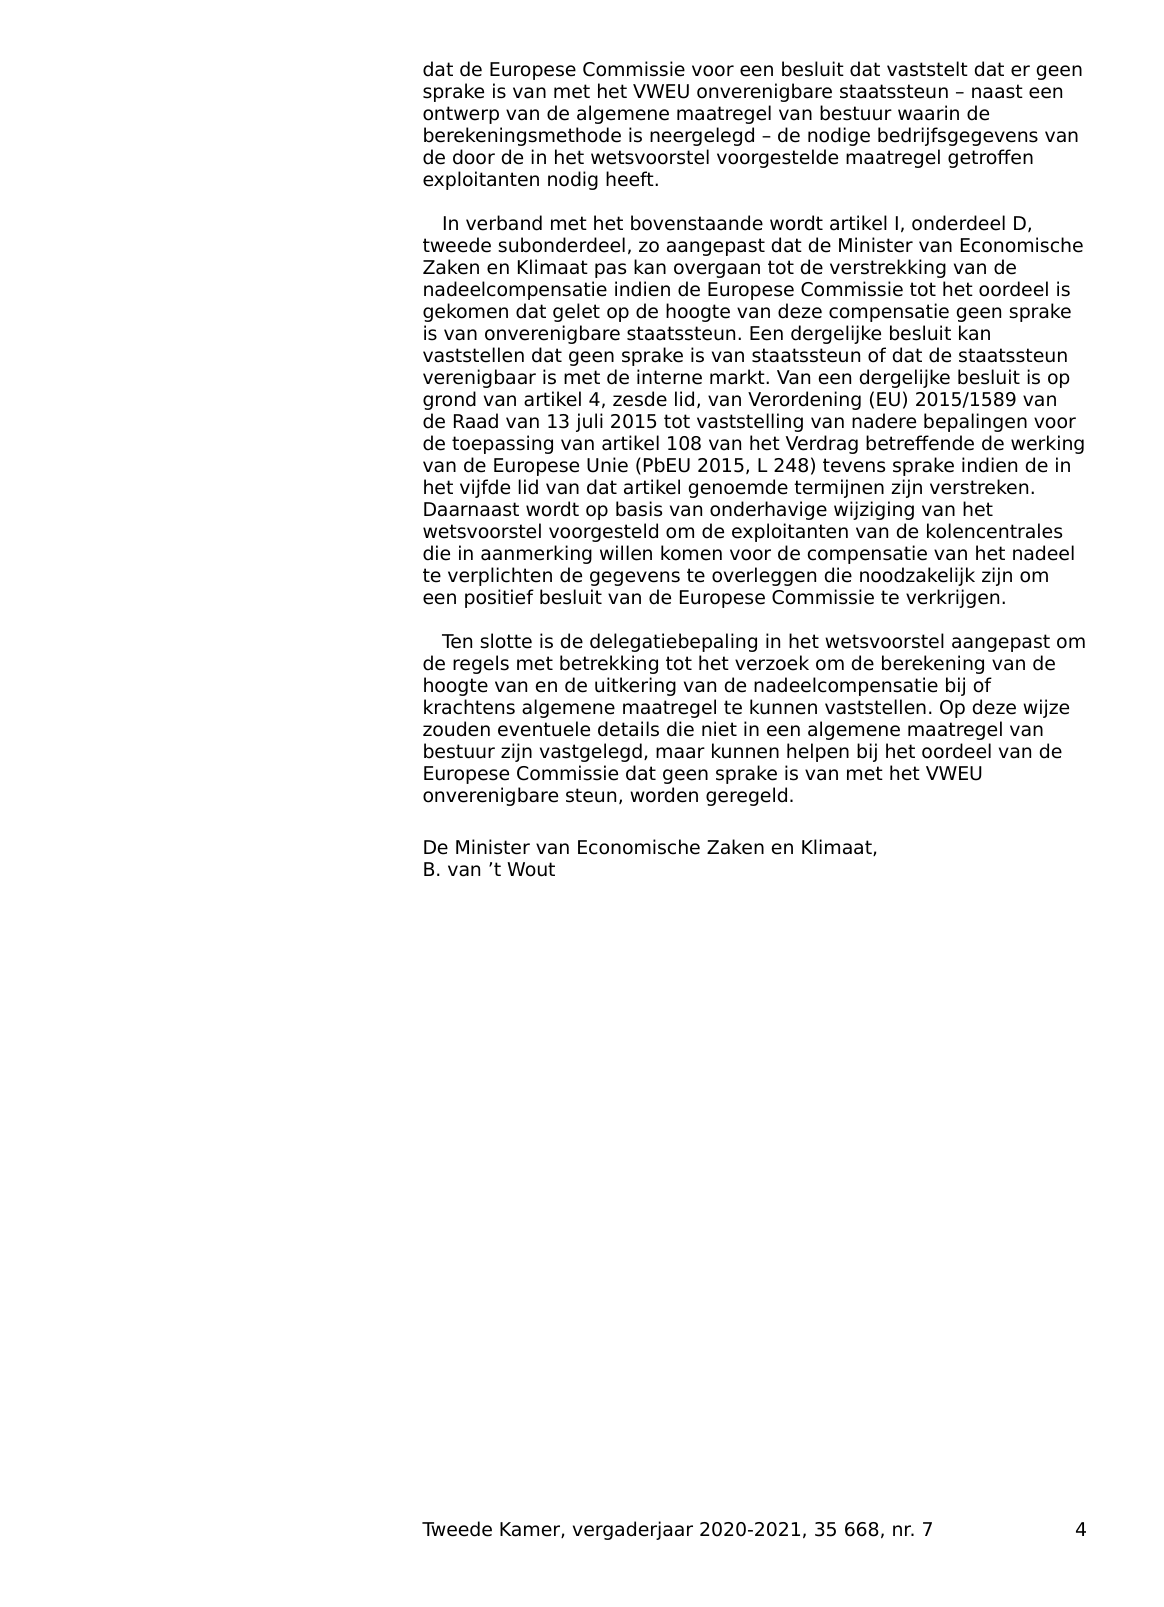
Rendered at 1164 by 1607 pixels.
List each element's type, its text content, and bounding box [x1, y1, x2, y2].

text In verband met het bovenstaande wordt artikel I, onderdeel D, tweede subonderdeel, zo aangepast dat de Minister van Economische Zaken en Klimaat pas kan overgaan tot de verstrekking van de nadeelcompensatie indien de Europese Commissie tot het oordeel is gekomen dat gelet op de hoogte van deze compensatie geen sprake is van onverenigbare staatssteun. Een dergelijke besluit kan vaststellen dat geen sprake is van staatssteun of dat de staatssteun verenigbaar is met de interne markt. Van een dergelijke besluit is op grond van artikel 4, zesde lid, van Verordening (EU) 2015/1589 van de Raad van 13 juli 2015 tot vaststelling van nadere bepalingen voor de toepassing van artikel 108 van het Verdrag betreffende de werking van de Europese Unie (PbEU 2015, L 248) tevens sprake indien de in het vijfde lid van dat artikel genoemde termijnen zijn verstreken. Daarnaast wordt op basis van onderhavige wijziging van het wetsvoorstel voorgesteld om de exploitanten van de kolencentrales die in aanmerking willen komen voor de compensatie van het nadeel te verplichten de gegevens te overleggen die noodzakelijk zijn om een positief besluit van de Europese Commissie te verkrijgen. [422, 213, 1087, 609]
text De Minister van Economische Zaken en Klimaat, B. van ’t Wout [422, 837, 1087, 881]
text Ten slotte is de delegatiebepaling in het wetsvoorstel aangepast om de regels met betrekking tot het verzoek om de berekening van de hoogte van en de uitkering van de nadeelcompensatie bij of krachtens algemene maatregel te kunnen vaststellen. Op deze wijze zouden eventuele details die niet in een algemene maatregel van bestuur zijn vastgelegd, maar kunnen helpen bij het oordeel van de Europese Commissie dat geen sprake is van met het VWEU onverenigbare steun, worden geregeld. [422, 631, 1087, 807]
text dat de Europese Commissie voor een besluit dat vaststelt dat er geen sprake is van met het VWEU onverenigbare staatssteun – naast een ontwerp van de algemene maatregel van bestuur waarin de berekeningsmethode is neergelegd – de nodige bedrijfsgegevens van de door de in het wetsvoorstel voorgestelde maatregel getroffen exploitanten nodig heeft. [422, 59, 1087, 191]
